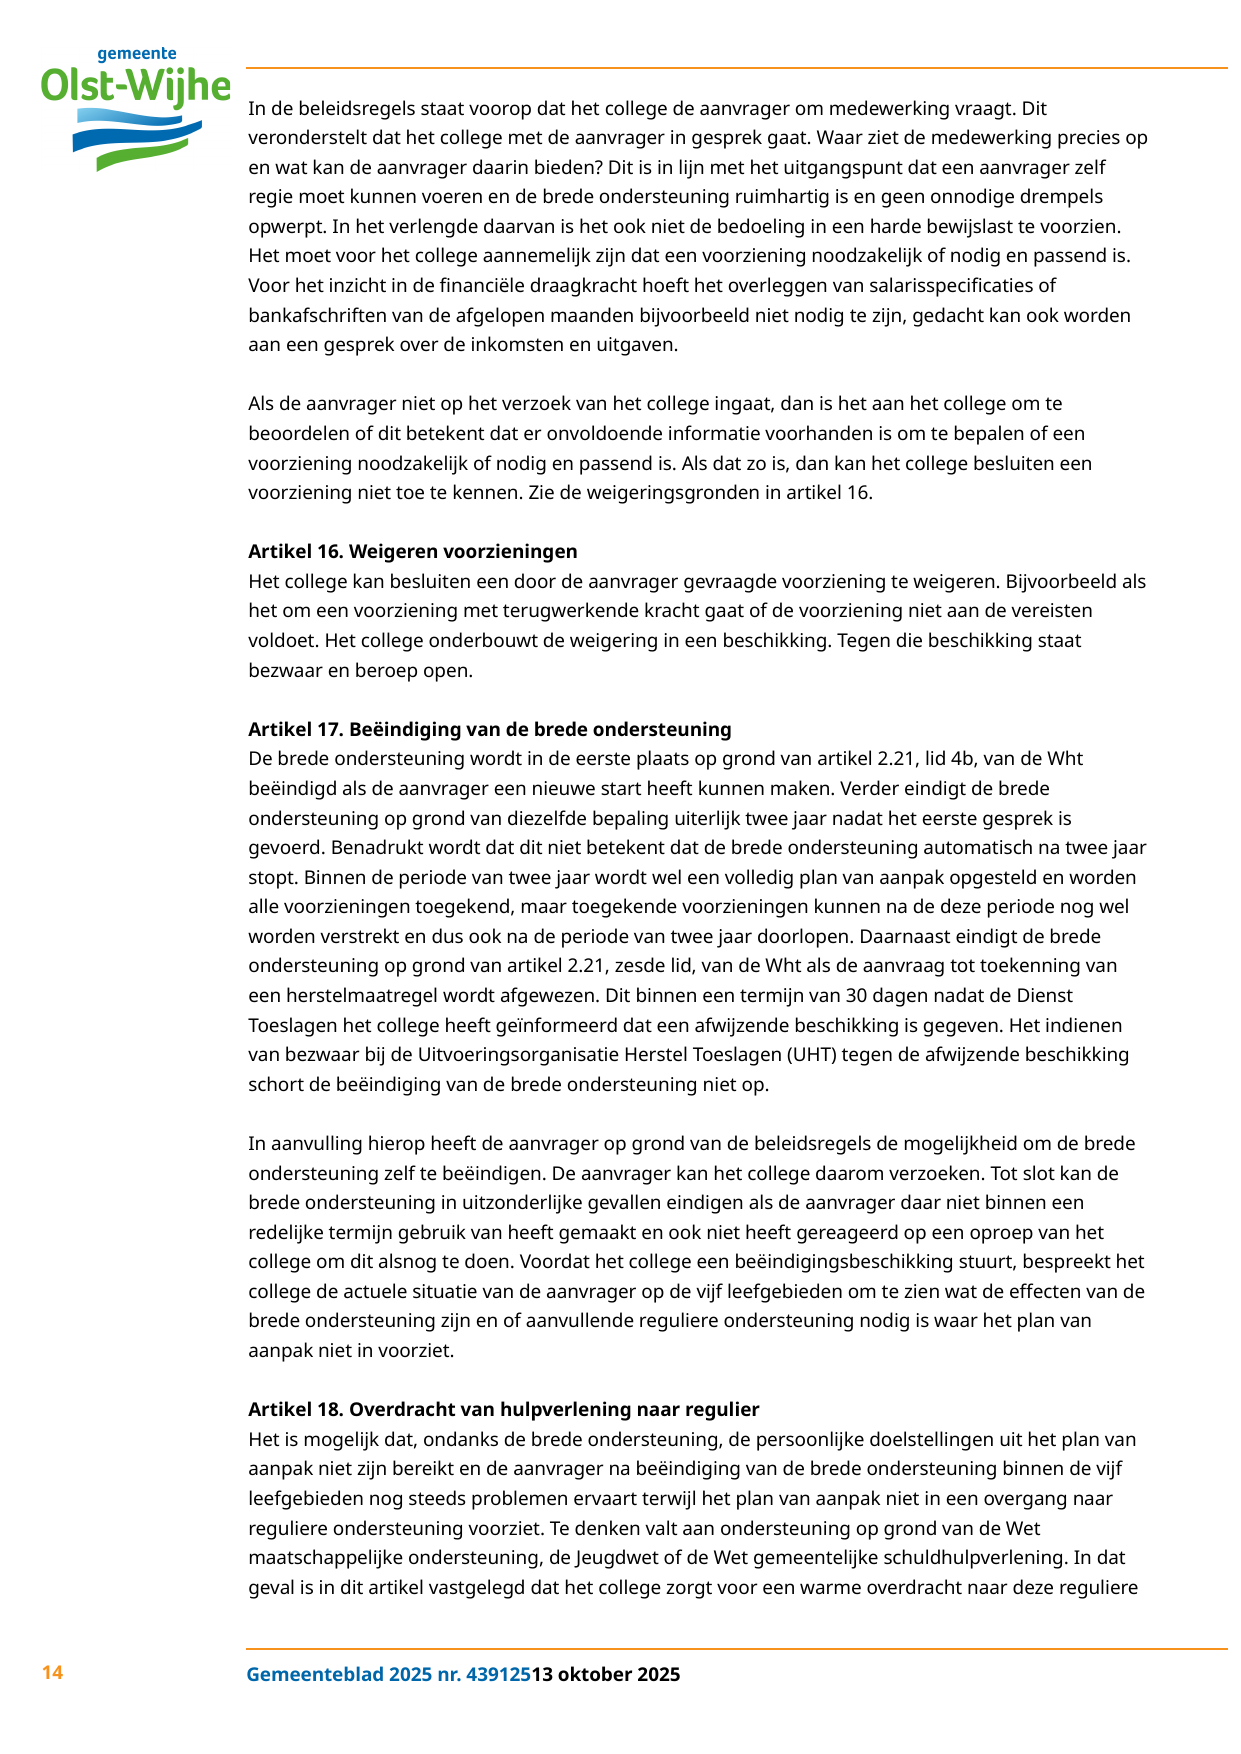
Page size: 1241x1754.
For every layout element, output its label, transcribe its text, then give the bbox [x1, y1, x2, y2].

text De brede ondersteuning wordt in de eerste plaats op grond van artikel 2.21, lid 4b, van de Wht beëindigd als de aanvrager een nieuwe start heeft kunnen maken. Verder eindigt de brede ondersteuning op grond van diezelfde bepaling uiterlijk twee jaar nadat het eerste gesprek is gevoerd. Benadrukt wordt dat dit niet betekent dat de brede ondersteuning automatisch na twee jaar stopt. Binnen de periode van twee jaar wordt wel een volledig plan van aanpak opgesteld en worden alle voorzieningen toegekend, maar toegekende voorzieningen kunnen na de deze periode nog wel worden verstrekt en dus ook na de periode van twee jaar doorlopen. Daarnaast eindigt de brede ondersteuning op grond van artikel 2.21, zesde lid, van de Wht als de aanvraag tot toekenning van een herstelmaatregel wordt afgewezen. Dit binnen een termijn van 30 dagen nadat de Dienst Toeslagen het college heeft geïnformeerd dat een afwijzende beschikking is gegeven. Het indienen van bezwaar bij de Uitvoeringsorganisatie Herstel Toeslagen (UHT) tegen de afwijzende beschikking schort de beëindiging van de brede ondersteuning niet op. [248, 746, 1152, 1097]
text Het is mogelijk dat, ondanks de brede ondersteuning, de persoonlijke doelstellingen uit het plan van aanpak niet zijn bereikt en de aanvrager na beëindiging van de brede ondersteuning binnen de vijf leefgebieden nog steeds problemen ervaart terwijl het plan van aanpak niet in een overgang naar reguliere ondersteuning voorziet. Te denken valt aan ondersteuning op grond van de Wet maatschappelijke ondersteuning, de Jeugdwet of de Wet gemeentelijke schuldhulpverlening. In dat geval is in dit artikel vastgelegd dat het college zorgt voor een warme overdracht naar deze reguliere [248, 1426, 1152, 1600]
text Als de aanvrager niet op het verzoek van het college ingaat, dan is het aan het college om te beoordelen of dit betekent dat er onvoldoende informatie voorhanden is om te bepalen of een voorziening noodzakelijk of nodig en passend is. Als dat zo is, dan kan het college besluiten een voorziening niet toe te kennen. Zie de weigeringsgronden in artikel 16. [248, 391, 1152, 505]
text Artikel 17. Beëindiging van de brede ondersteuning [248, 716, 1152, 742]
text Artikel 18. Overdracht van hulpverlening naar regulier [248, 1396, 1152, 1422]
text Artikel 16. Weigeren voorzieningen [248, 538, 1152, 564]
text Het college kan besluiten een door de aanvrager gevraagde voorziening te weigeren. Bijvoorbeeld als het om een voorziening met terugwerkende kracht gaat of de voorziening niet aan de vereisten voldoet. Het college onderbouwt de weigering in een beschikking. Tegen die beschikking staat bezwaar en beroep open. [248, 568, 1152, 683]
text In aanvulling hierop heeft de aanvrager op grond van de beleidsregels de mogelijkheid om de brede ondersteuning zelf te beëindigen. De aanvrager kan het college daarom verzoeken. Tot slot kan de brede ondersteuning in uitzonderlijke gevallen eindigen als de aanvrager daar niet binnen een redelijke termijn gebruik van heeft gemaakt en ook niet heeft gereageerd op een oproep van het college om dit alsnog te doen. Voordat het college een beëindigingsbeschikking stuurt, bespreekt het college de actuele situatie van de aanvrager op de vijf leefgebieden om te zien wat de effecten van de brede ondersteuning zijn en of aanvullende reguliere ondersteuning nodig is waar het plan van aanpak niet in voorziet. [248, 1130, 1152, 1363]
text In de beleidsregels staat voorop dat het college de aanvrager om medewerking vraagt. Dit veronderstelt dat het college met de aanvrager in gesprek gaat. Waar ziet de medewerking precies op en wat kan de aanvrager daarin bieden? Dit is in lijn met het uitgangspunt dat een aanvrager zelf regie moet kunnen voeren en de brede ondersteuning ruimhartig is en geen onnodige drempels opwerpt. In het verlengde daarvan is het ook niet de bedoeling in een harde bewijslast te voorzien. Het moet voor het college aannemelijk zijn dat een voorziening noodzakelijk of nodig en passend is. Voor het inzicht in de financiële draagkracht hoeft het overleggen van salarisspecificaties of bankafschriften van de afgelopen maanden bijvoorbeeld niet nodig te zijn, gedacht kan ook worden aan een gesprek over de inkomsten en uitgaven. [248, 95, 1152, 357]
picture [41, 47, 231, 172]
